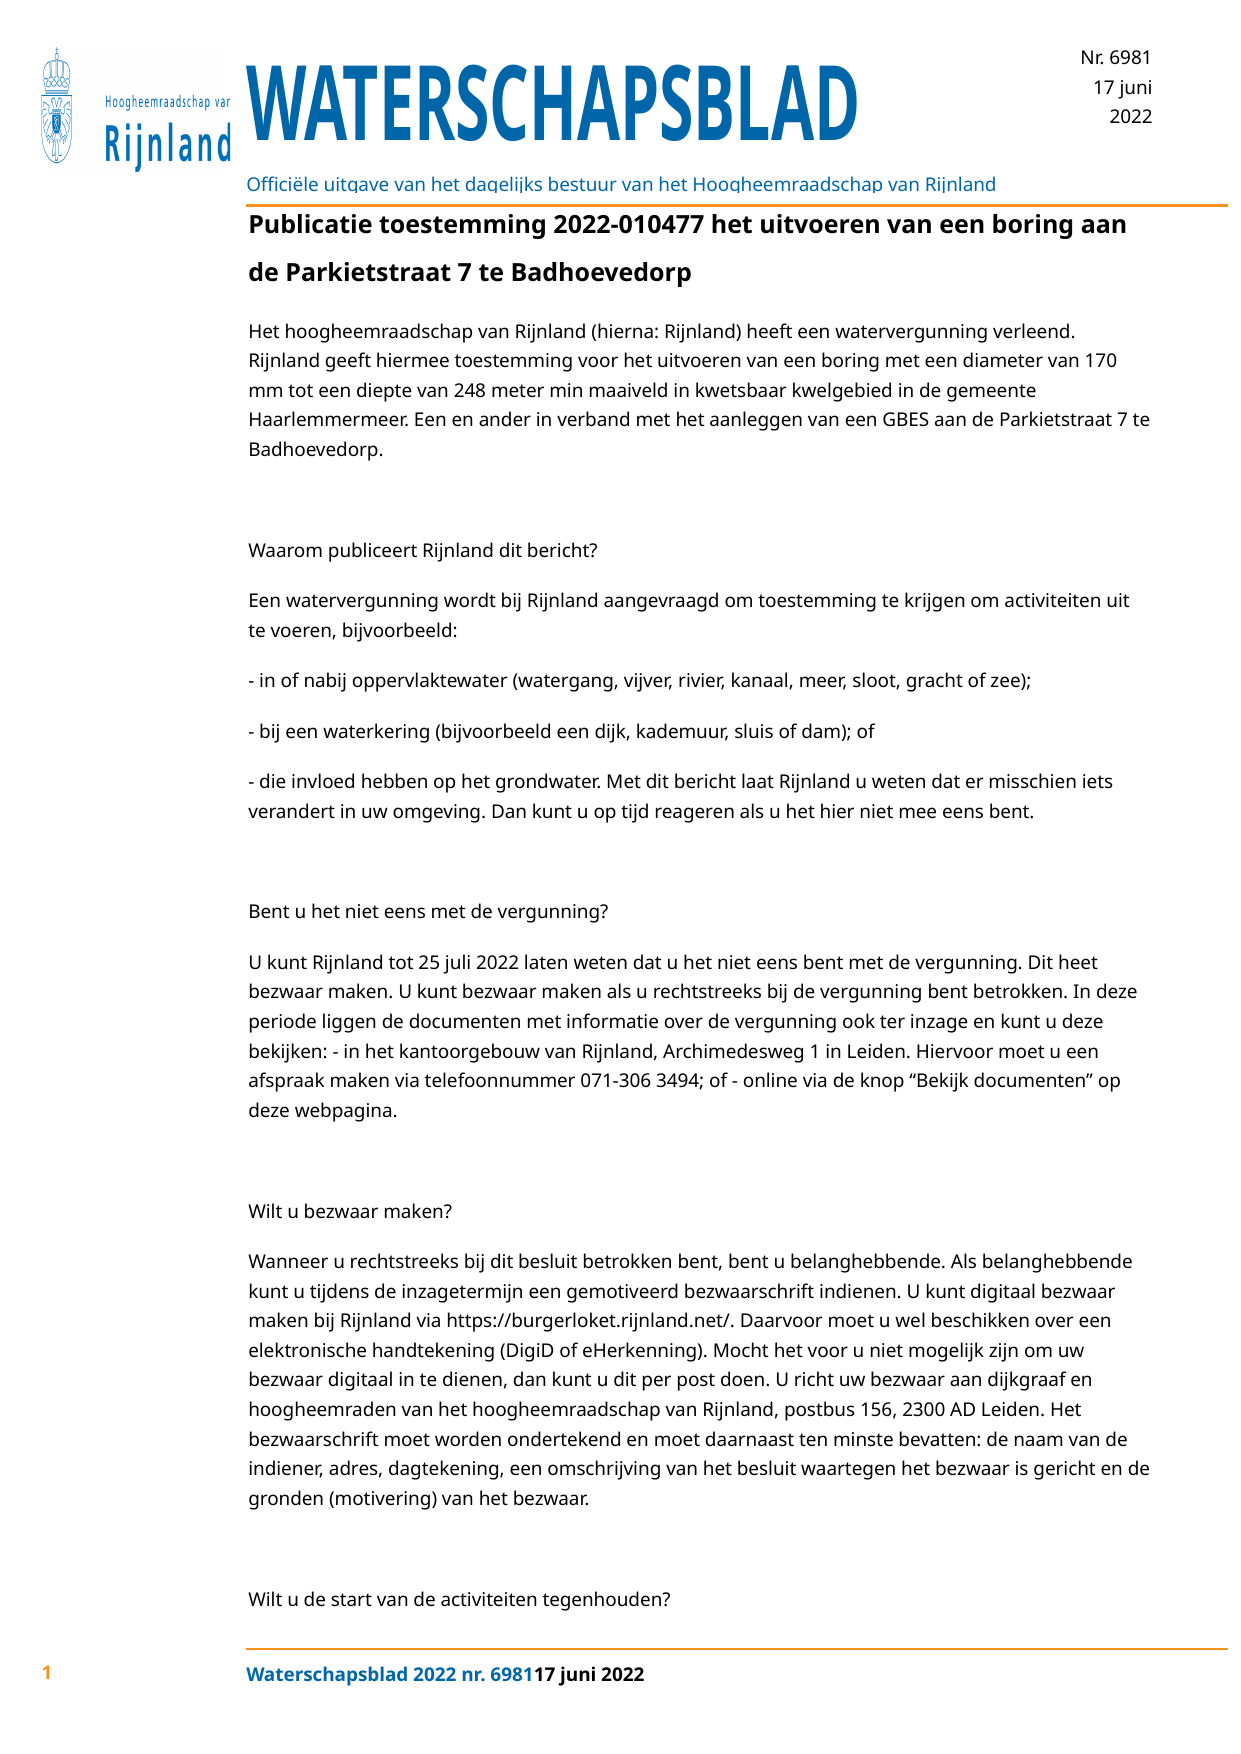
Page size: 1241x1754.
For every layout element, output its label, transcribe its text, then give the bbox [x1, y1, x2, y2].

picture [41, 47, 231, 172]
text Bent u het niet eens met de vergunning? [248, 899, 1152, 924]
text Publicatie toestemming 2022-010477 het uitvoeren van een boring aan de Parkietstraat 7 te Badhoevedorp [248, 207, 1152, 288]
text - die invloed hebben op het grondwater. Met dit bericht laat Rijnland u weten dat er misschien iets verandert in uw omgeving. Dan kunt u op tijd reageren als u het hier niet mee eens bent. [248, 768, 1152, 824]
text Wilt u de start van de activiteiten tegenhouden? [248, 1586, 1152, 1612]
text Wilt u bezwaar maken? [248, 1198, 1152, 1224]
text - bij een waterkering (bijvoorbeeld een dijk, kademuur, sluis of dam); of [248, 718, 1152, 744]
text Wanneer u rechtstreeks bij dit besluit betrokken bent, bent u belanghebbende. Als belanghebbende kunt u tijdens de inzagetermijn een gemotiveerd bezwaarschrift indienen. U kunt digitaal bezwaar maken bij Rijnland via https://burgerloket.rijnland.net/. Daarvoor moet u wel beschikken over een elektronische handtekening (DigiD of eHerkenning). Mocht het voor u niet mogelijk zijn om uw bezwaar digitaal in te dienen, dan kunt u dit per post doen. U richt uw bezwaar aan dijkgraaf en hoogheemraden van het hoogheemraadschap van Rijnland, postbus 156, 2300 AD Leiden. Het bezwaarschrift moet worden ondertekend en moet daarnaast ten minste bevatten: de naam van de indiener, adres, dagtekening, een omschrijving van het besluit waartegen het bezwaar is gericht en de gronden (motivering) van het bezwaar. [248, 1248, 1152, 1511]
text U kunt Rijnland tot 25 juli 2022 laten weten dat u het niet eens bent met de vergunning. Dit heet bezwaar maken. U kunt bezwaar maken als u rechtstreeks bij de vergunning bent betrokken. In deze periode liggen de documenten met informatie over de vergunning ook ter inzage en kunt u deze bekijken: - in het kantoorgebouw van Rijnland, Archimedesweg 1 in Leiden. Hiervoor moet u een afspraak maken via telefoonnummer 071-306 3494; of - online via de knop “Bekijk documenten” op deze webpagina. [248, 949, 1152, 1123]
text Het hoogheemraadschap van Rijnland (hierna: Rijnland) heeft een watervergunning verleend. Rijnland geeft hiermee toestemming voor het uitvoeren van een boring met een diameter van 170 mm tot een diepte van 248 meter min maaiveld in kwetsbaar kwelgebied in de gemeente Haarlemmermeer. Een en ander in verband met het aanleggen van een GBES aan de Parkietstraat 7 te Badhoevedorp. [248, 318, 1152, 462]
text Een watervergunning wordt bij Rijnland aangevraagd om toestemming te krijgen om activiteiten uit te voeren, bijvoorbeeld: [248, 587, 1152, 643]
text - in of nabij oppervlaktewater (watergang, vijver, rivier, kanaal, meer, sloot, gracht of zee); [248, 667, 1152, 693]
text Waarom publiceert Rijnland dit bericht? [248, 537, 1152, 563]
